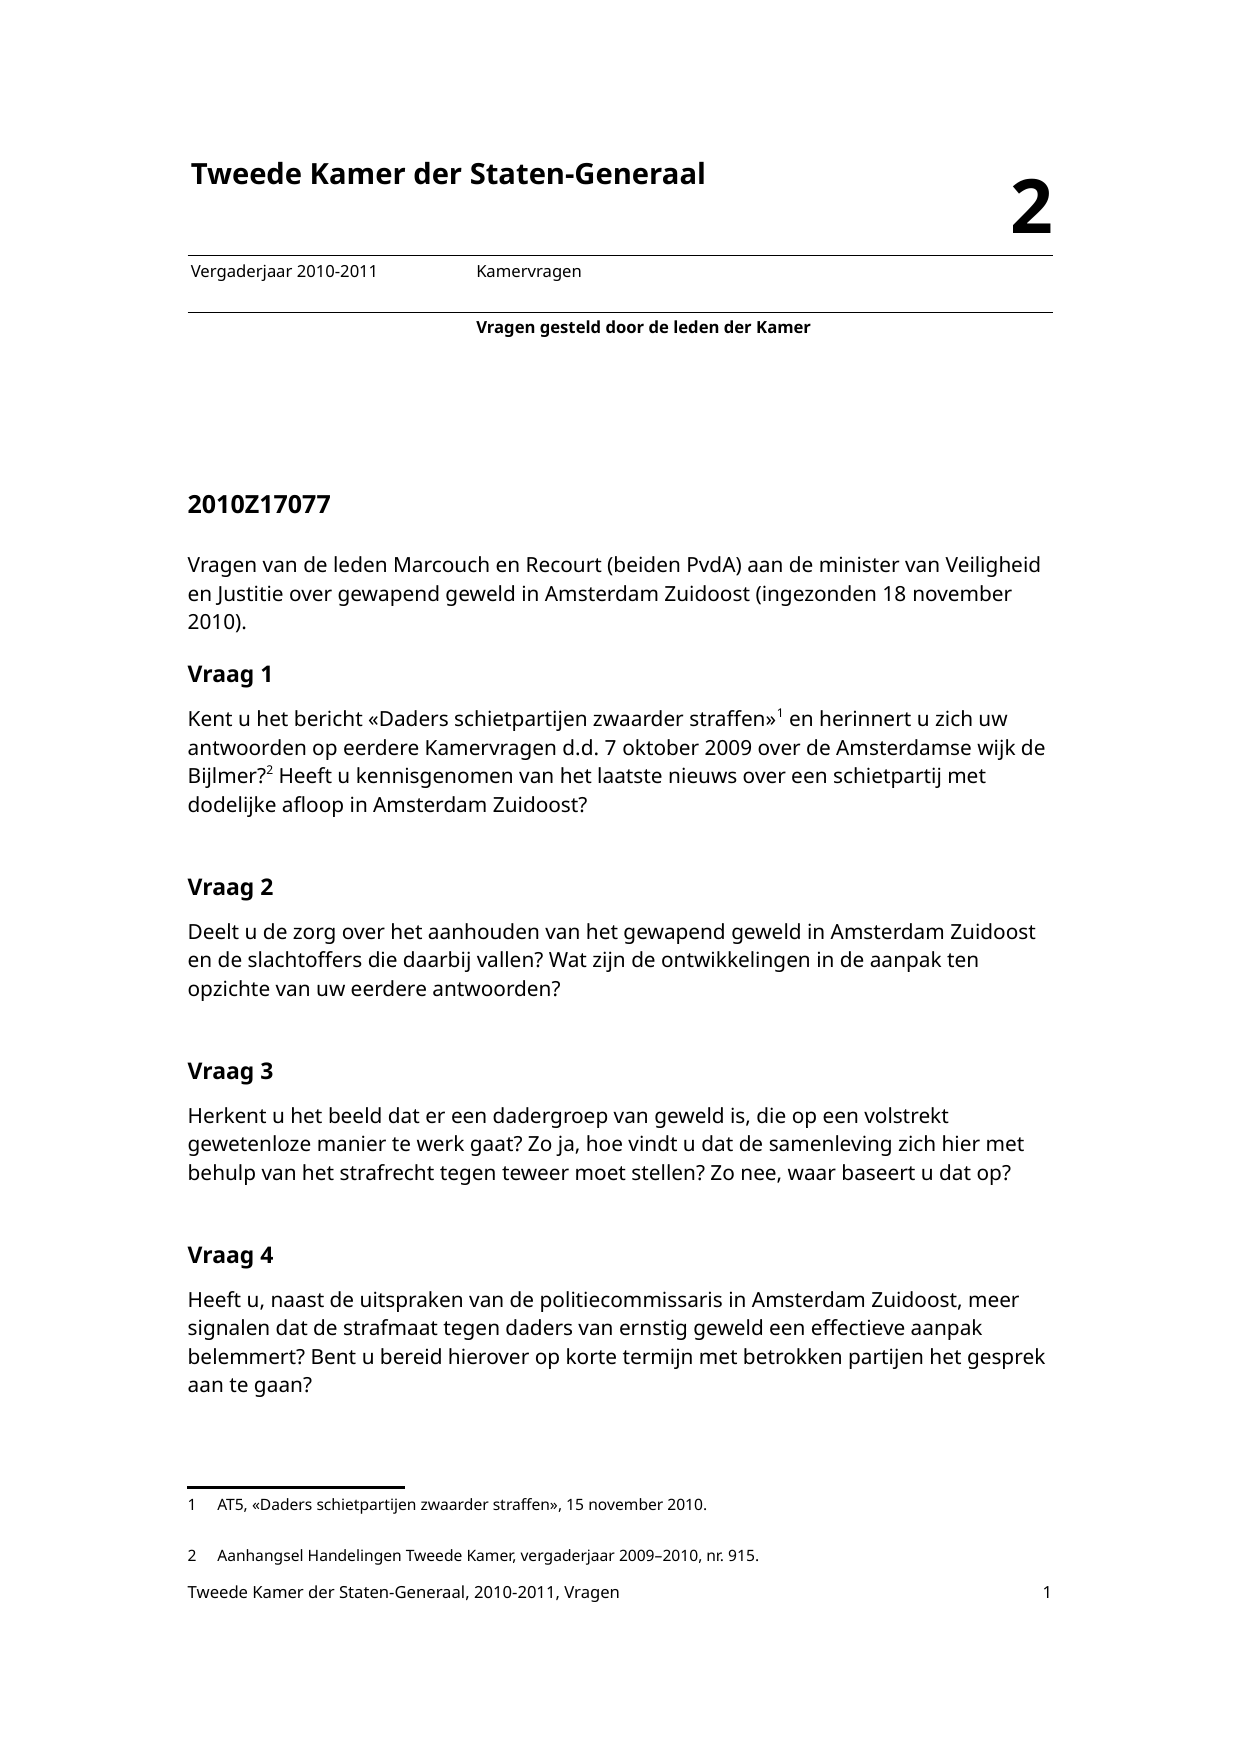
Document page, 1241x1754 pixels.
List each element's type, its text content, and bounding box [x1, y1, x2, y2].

table_header Tweede Kamer der Staten-Generaal [188, 150, 879, 255]
text Deelt u de zorg over het aanhouden van het gewapend geweld in Amsterdam Zuidoost en de slachtoffers die daarbij vallen? Wat zijn de ontwikkelingen in de aanpak ten opzichte van uw eerdere antwoorden? [187, 917, 1053, 1002]
table_cell [188, 313, 473, 339]
text Vragen van de leden Marcouch en Recourt (beiden PvdA) aan de minister van Veiligheid en Justitie over gewapend geweld in Amsterdam Zuidoost (ingezonden 18 november 2010). [187, 550, 1053, 636]
table_cell Kamervragen [473, 256, 1053, 312]
table_cell Vergaderjaar 2010-2011 [188, 256, 473, 312]
subtitle Vraag 3 [187, 1055, 1053, 1086]
text AT5, «Daders schietpartijen zwaarder straffen», 15 november 2010. [187, 1479, 1053, 1508]
table_cell Vragen gesteld door de leden der Kamer [473, 313, 1053, 339]
text Herkent u het beeld dat er een dadergroep van geweld is, die op een volstrekt gewetenloze manier te werk gaat? Zo ja, hoe vindt u dat de samenleving zich hier met behulp van het strafrecht tegen teweer moet stellen? Zo nee, waar baseert u dat op? [187, 1101, 1053, 1186]
subtitle Vraag 4 [187, 1239, 1053, 1270]
subtitle Vraag 2 [187, 871, 1053, 902]
subtitle Vraag 1 [187, 658, 1053, 689]
table_header 2 [880, 150, 1053, 255]
text Aanhangsel Handelingen Tweede Kamer, vergaderjaar 2009–2010, nr. 915. [187, 1538, 1053, 1566]
text Heeft u, naast de uitspraken van de politiecommissaris in Amsterdam Zuidoost, meer signalen dat de strafmaat tegen daders van ernstig geweld een effectieve aanpak belemmert? Bent u bereid hierover op korte termijn met betrokken partijen het gesprek aan te gaan? [187, 1285, 1053, 1399]
text Kent u het bericht «Daders schietpartijen zwaarder straffen» en herinnert u zich uw antwoorden op eerdere Kamervragen d.d. 7 oktober 2009 over de Amsterdamse wijk de Bijlmer? Heeft u kennisgenomen van het laatste nieuws over een schietpartij met dodelijke afloop in Amsterdam Zuidoost? [187, 704, 1053, 818]
text 2010Z17077 [187, 487, 1053, 521]
